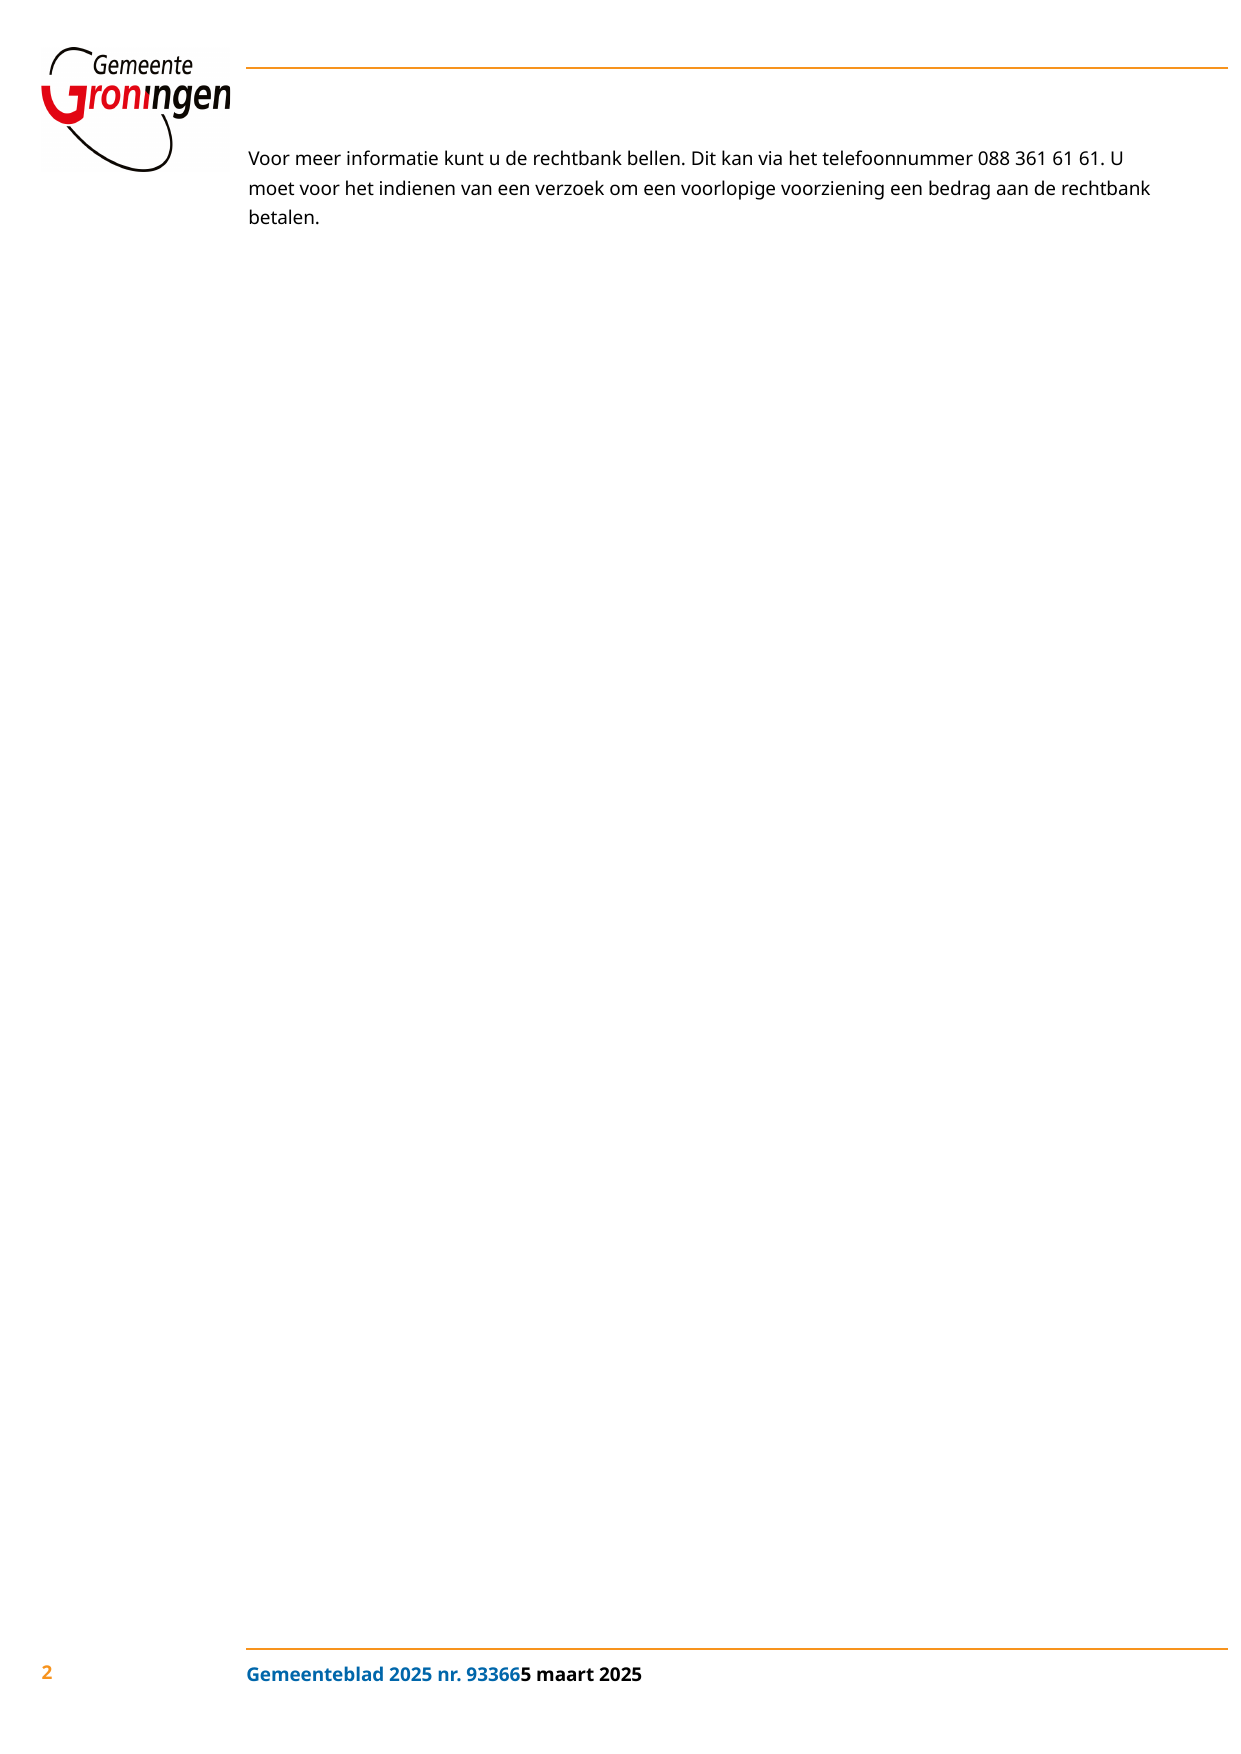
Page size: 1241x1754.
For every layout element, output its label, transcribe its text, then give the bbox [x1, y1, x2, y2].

text Voor meer informatie kunt u de rechtbank bellen. Dit kan via het telefoonnummer 088 361 61 61. U moet voor het indienen van een verzoek om een voorlopige voorziening een bedrag aan de rechtbank betalen. [248, 145, 1152, 230]
picture [41, 47, 231, 172]
